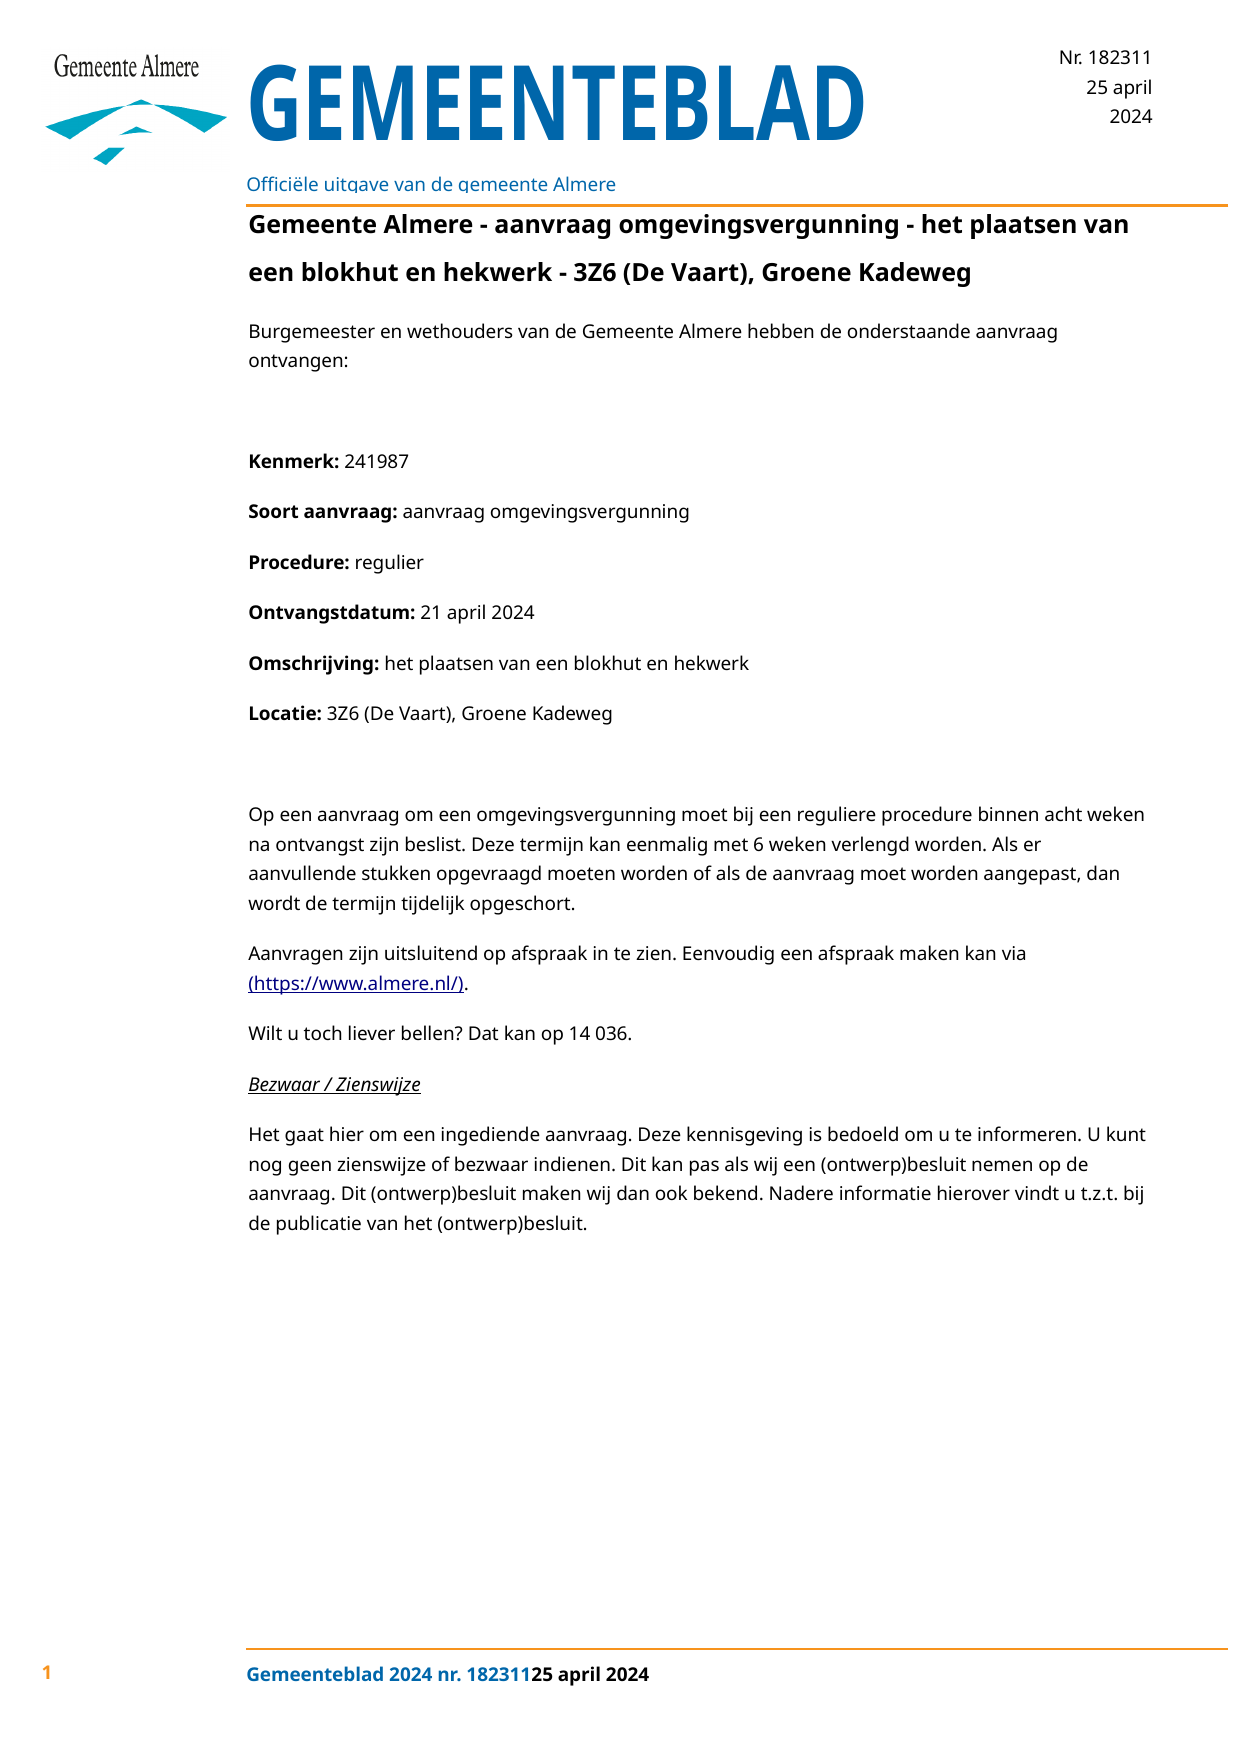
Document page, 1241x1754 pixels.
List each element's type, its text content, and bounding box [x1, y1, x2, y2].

text Bezwaar / Zienswijze [248, 1071, 1152, 1097]
text Soort aanvraag: aanvraag omgevingsvergunning [248, 499, 1152, 524]
text Procedure: regulier [248, 549, 1152, 575]
text Burgemeester en wethouders van de Gemeente Almere hebben de onderstaande aanvraag ontvangen: [248, 318, 1152, 373]
text Ontvangstdatum: 21 april 2024 [248, 599, 1152, 625]
text Kenmerk: 241987 [248, 448, 1152, 474]
picture [41, 47, 231, 172]
text Gemeente Almere - aanvraag omgevingsvergunning - het plaatsen van een blokhut en hekwerk - 3Z6 (De Vaart), Groene Kadeweg [248, 207, 1152, 288]
text Op een aanvraag om een omgevingsvergunning moet bij een reguliere procedure binnen acht weken na ontvangst zijn beslist. Deze termijn kan eenmalig met 6 weken verlengd worden. Als er aanvullende stukken opgevraagd moeten worden of als de aanvraag moet worden aangepast, dan wordt de termijn tijdelijk opgeschort. [248, 801, 1152, 916]
text Omschrijving: het plaatsen van een blokhut en hekwerk [248, 650, 1152, 676]
text Locatie: 3Z6 (De Vaart), Groene Kadeweg [248, 700, 1152, 726]
text Het gaat hier om een ingediende aanvraag. Deze kennisgeving is bedoeld om u te informeren. U kunt nog geen zienswijze of bezwaar indienen. Dit kan pas als wij een (ontwerp)besluit nemen op de aanvraag. Dit (ontwerp)besluit maken wij dan ook bekend. Nadere informatie hierover vindt u t.z.t. bij de publicatie van het (ontwerp)besluit. [248, 1121, 1152, 1236]
text Aanvragen zijn uitsluitend op afspraak in te zien. Eenvoudig een afspraak maken kan via (https://www.almere.nl/). [248, 940, 1152, 996]
text Wilt u toch liever bellen? Dat kan op 14 036. [248, 1020, 1152, 1046]
